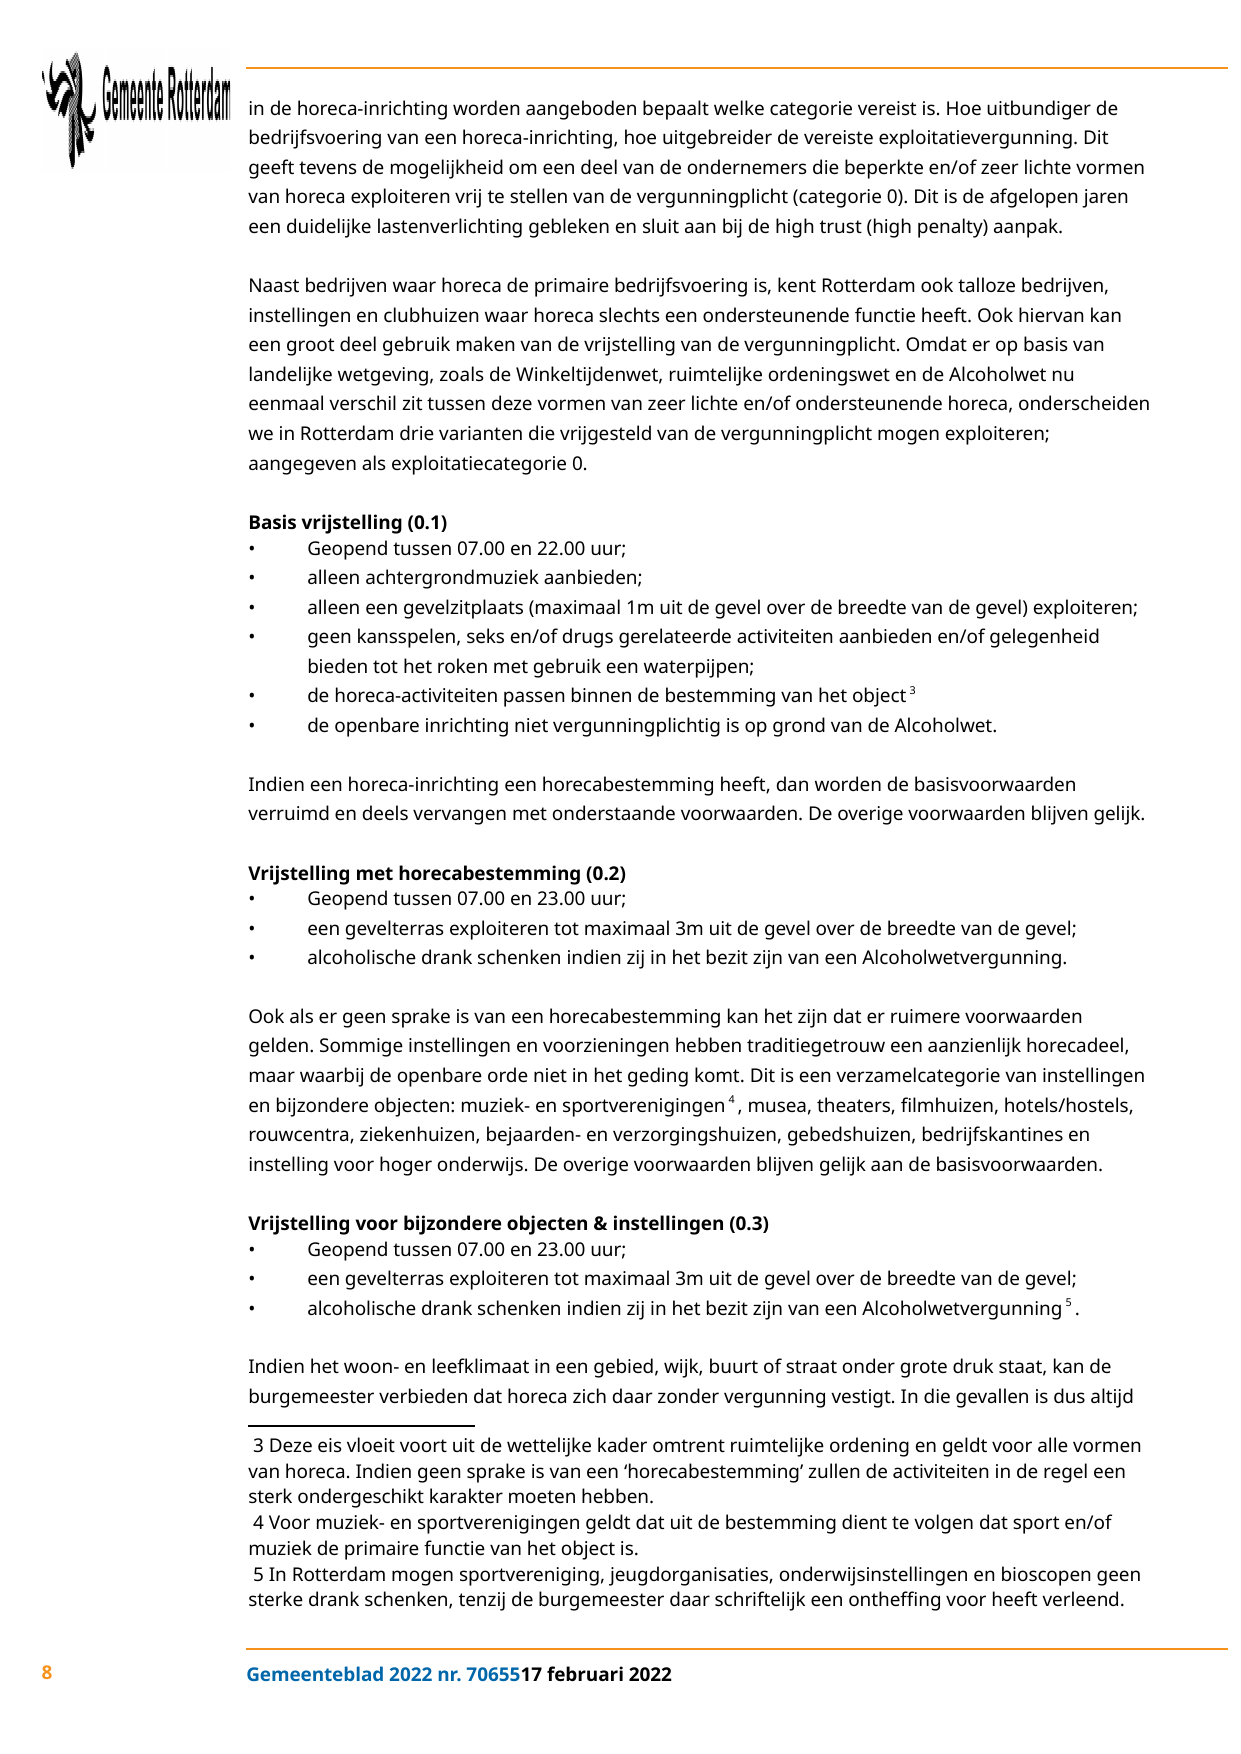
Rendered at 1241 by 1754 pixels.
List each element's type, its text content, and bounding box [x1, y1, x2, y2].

text Ook als er geen sprake is van een horecabestemming kan het zijn dat er ruimere voorwaarden gelden. Sommige instellingen en voorzieningen hebben traditiegetrouw een aanzienlijk horecadeel, maar waarbij de openbare orde niet in het geding komt. Dit is een verzamelcategorie van instellingen en bijzondere objecten: muziek- en sportverenigingen, musea, theaters, filmhuizen, hotels/hostels, rouwcentra, ziekenhuizen, bejaarden- en verzorgingshuizen, gebedshuizen, bedrijfskantines en instelling voor hoger onderwijs. De overige voorwaarden blijven gelijk aan de basisvoorwaarden. [248, 1003, 1152, 1177]
text Indien het woon- en leefklimaat in een gebied, wijk, buurt of straat onder grote druk staat, kan de burgemeester verbieden dat horeca zich daar zonder vergunning vestigt. In die gevallen is dus altijd [248, 1354, 1152, 1409]
text Naast bedrijven waar horeca de primaire bedrijfsvoering is, kent Rotterdam ook talloze bedrijven, instellingen en clubhuizen waar horeca slechts een ondersteunende functie heeft. Ook hiervan kan een groot deel gebruik maken van de vrijstelling van de vergunningplicht. Omdat er op basis van landelijke wetgeving, zoals de Winkeltijdenwet, ruimtelijke ordeningswet en de Alcoholwet nu eenmaal verschil zit tussen deze vormen van zeer lichte en/of ondersteunende horeca, onderscheiden we in Rotterdam drie varianten die vrijgesteld van de vergunningplicht mogen exploiteren; aangegeven als exploitatiecategorie 0. [248, 272, 1152, 476]
table_cell Geopend tussen 07.00 en 23.00 uur; een gevelterras exploiteren tot maximaal 3m uit de gevel over de breedte van de gevel; alcoholische drank schenken indien zij in het bezit zijn van een Alcoholwetvergunning. [248, 885, 1152, 970]
table_header Basis vrijstelling (0.1) [248, 509, 1152, 535]
text Indien een horeca-inrichting een horecabestemming heeft, dan worden de basisvoorwaarden verruimd en deels vervangen met onderstaande voorwaarden. De overige voorwaarden blijven gelijk. [248, 771, 1152, 826]
table_header Vrijstelling met horecabestemming (0.2) [248, 860, 1152, 885]
table_cell Geopend tussen 07.00 en 22.00 uur; alleen achtergrondmuziek aanbieden; alleen een gevelzitplaats (maximaal 1m uit de gevel over de breedte van de gevel) exploiteren; geen kansspelen, seks en/of drugs gerelateerde activiteiten aanbieden en/of gelegenheid bieden tot het roken met gebruik een waterpijpen; de horeca-activiteiten passen binnen de bestemming van het object de openbare inrichting niet vergunningplichtig is op grond van de Alcoholwet. [248, 535, 1152, 738]
table_header Vrijstelling voor bijzondere objecten & instellingen (0.3) [248, 1210, 1152, 1236]
text Voor muziek- en sportverenigingen geldt dat uit de bestemming dient te volgen dat sport en/of muziek de primaire functie van het object is. [248, 1509, 1152, 1561]
text in de horeca-inrichting worden aangeboden bepaalt welke categorie vereist is. Hoe uitbundiger de bedrijfsvoering van een horeca-inrichting, hoe uitgebreider de vereiste exploitatievergunning. Dit geeft tevens de mogelijkheid om een deel van de ondernemers die beperkte en/of zeer lichte vormen van horeca exploiteren vrij te stellen van de vergunningplicht (categorie 0). Dit is de afgelopen jaren een duidelijke lastenverlichting gebleken en sluit aan bij de high trust (high penalty) aanpak. [248, 95, 1152, 239]
table_cell Geopend tussen 07.00 en 23.00 uur; een gevelterras exploiteren tot maximaal 3m uit de gevel over de breedte van de gevel; alcoholische drank schenken indien zij in het bezit zijn van een Alcoholwetvergunning. [248, 1236, 1152, 1321]
picture [41, 47, 231, 172]
